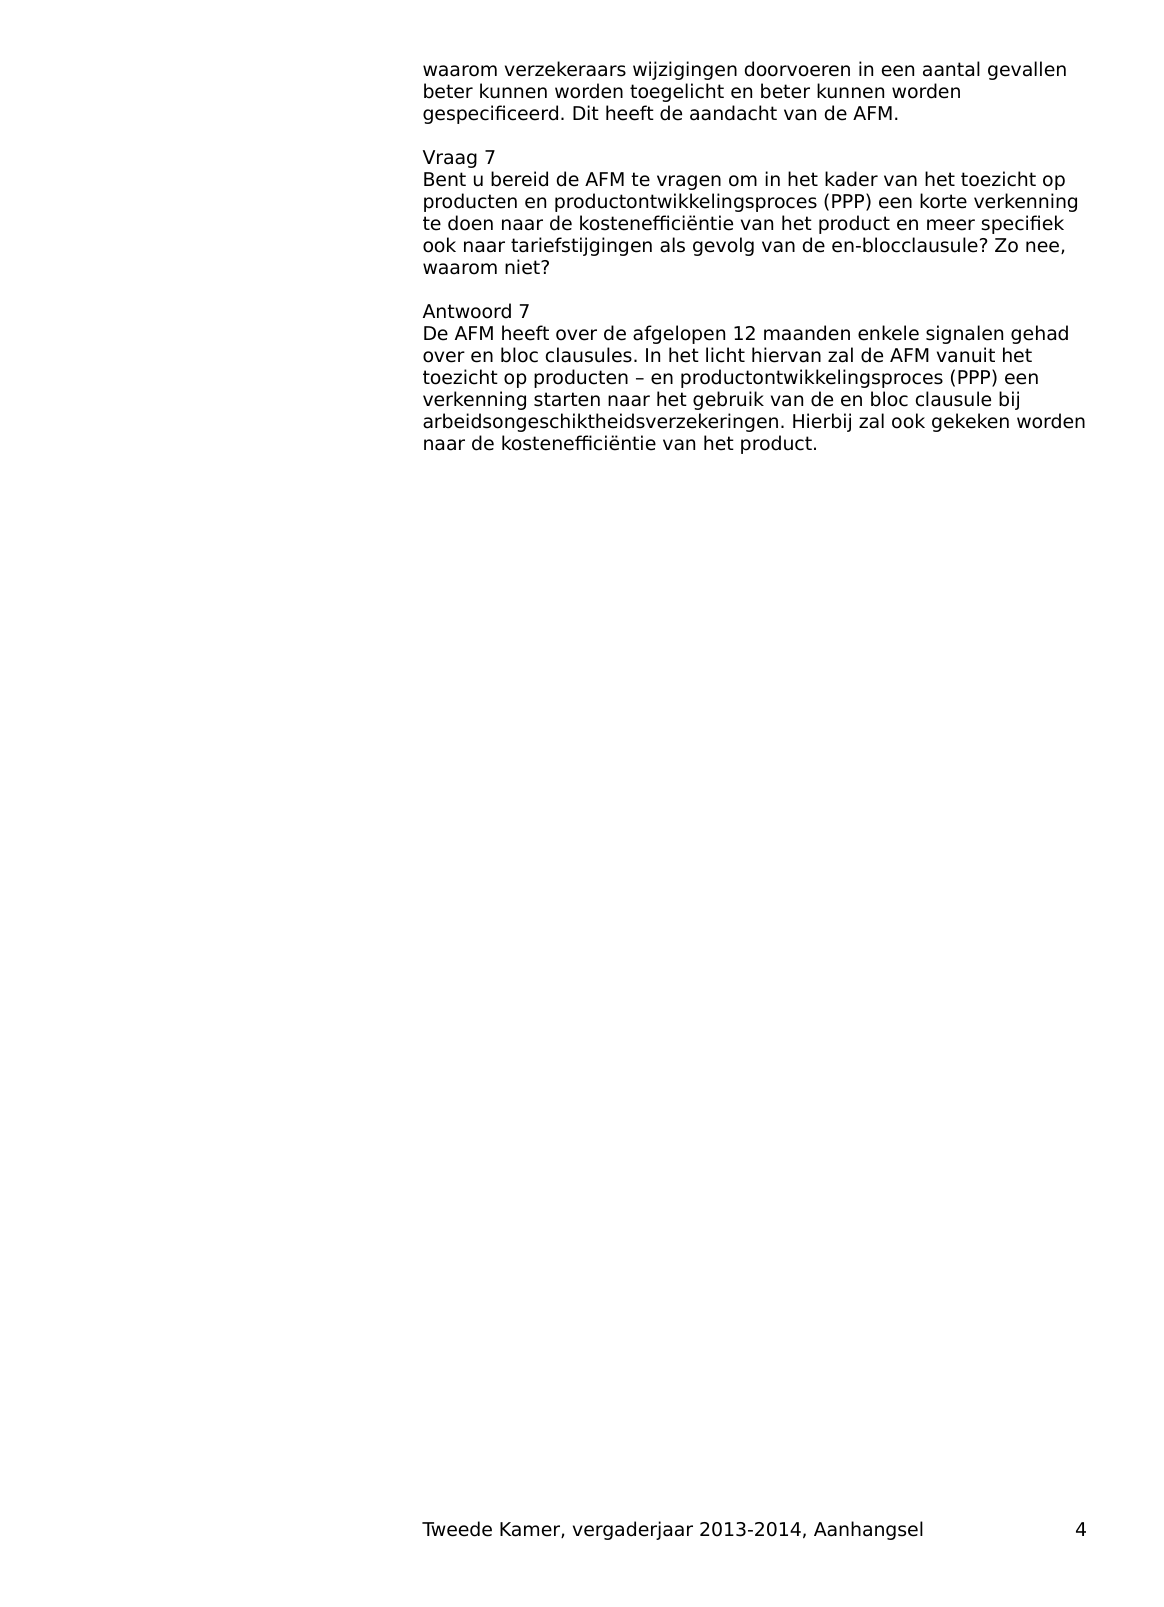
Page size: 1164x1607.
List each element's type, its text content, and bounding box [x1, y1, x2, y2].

text Vraag 7 [422, 147, 1087, 169]
text Antwoord 7 [422, 301, 1087, 323]
text Bent u bereid de AFM te vragen om in het kader van het toezicht op producten en productontwikkelingsproces (PPP) een korte verkenning te doen naar de kostenefficiëntie van het product en meer specifiek ook naar tariefstijgingen als gevolg van de en-blocclausule? Zo nee, waarom niet? [422, 169, 1087, 279]
text De AFM heeft over de afgelopen 12 maanden enkele signalen gehad over en bloc clausules. In het licht hiervan zal de AFM vanuit het toezicht op producten – en productontwikkelingsproces (PPP) een verkenning starten naar het gebruik van de en bloc clausule bij arbeidsongeschiktheidsverzekeringen. Hierbij zal ook gekeken worden naar de kostenefficiëntie van het product. [422, 323, 1087, 455]
text waarom verzekeraars wijzigingen doorvoeren in een aantal gevallen beter kunnen worden toegelicht en beter kunnen worden gespecificeerd. Dit heeft de aandacht van de AFM. [422, 59, 1087, 125]
